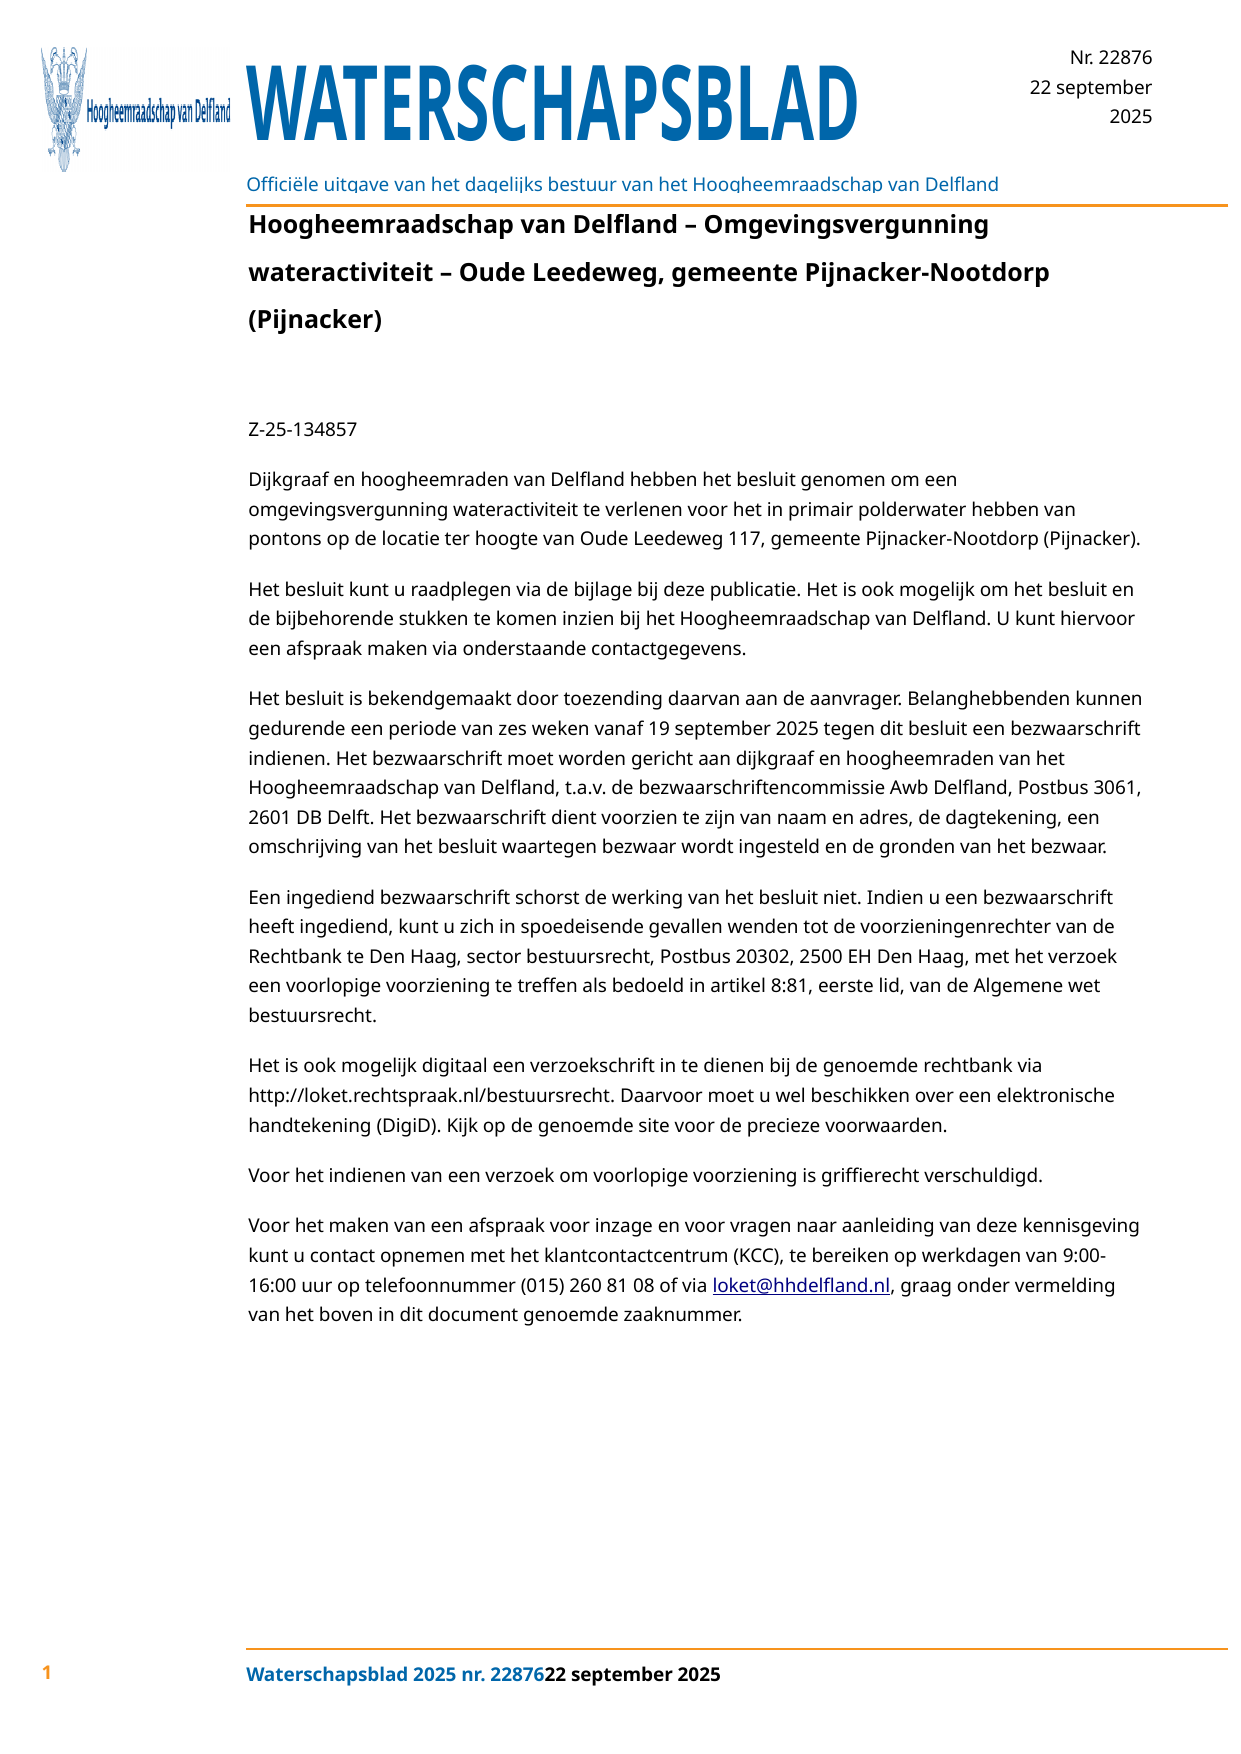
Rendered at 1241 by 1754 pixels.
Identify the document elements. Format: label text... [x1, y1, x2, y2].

picture [41, 47, 231, 172]
text Een ingediend bezwaarschrift schorst de werking van het besluit niet. Indien u een bezwaarschrift heeft ingediend, kunt u zich in spoedeisende gevallen wenden tot de voorzieningenrechter van de Rechtbank te Den Haag, sector bestuursrecht, Postbus 20302, 2500 EH Den Haag, met het verzoek een voorlopige voorziening te treffen als bedoeld in artikel 8:81, eerste lid, van de Algemene wet bestuursrecht. [248, 884, 1152, 1028]
text Hoogheemraadschap van Delfland – Omgevingsvergunning wateractiviteit – Oude Leedeweg, gemeente Pijnacker-Nootdorp (Pijnacker) [248, 207, 1152, 336]
text Het besluit is bekendgemaakt door toezending daarvan aan de aanvrager. Belanghebbenden kunnen gedurende een periode van zes weken vanaf 19 september 2025 tegen dit besluit een bezwaarschrift indienen. Het bezwaarschrift moet worden gericht aan dijkgraaf en hoogheemraden van het Hoogheemraadschap van Delfland, t.a.v. de bezwaarschriftencommissie Awb Delfland, Postbus 3061, 2601 DB Delft. Het bezwaarschrift dient voorzien te zijn van naam en adres, de dagtekening, een omschrijving van het besluit waartegen bezwaar wordt ingesteld en de gronden van het bezwaar. [248, 686, 1152, 859]
text Z-25-134857 [248, 416, 1152, 442]
text Het besluit kunt u raadplegen via de bijlage bij deze publicatie. Het is ook mogelijk om het besluit en de bijbehorende stukken te komen inzien bij het Hoogheemraadschap van Delfland. U kunt hiervoor een afspraak maken via onderstaande contactgegevens. [248, 576, 1152, 661]
text Het is ook mogelijk digitaal een verzoekschrift in te dienen bij de genoemde rechtbank via http://loket.rechtspraak.nl/bestuursrecht. Daarvoor moet u wel beschikken over een elektronische handtekening (DigiD). Kijk op de genoemde site voor de precieze voorwaarden. [248, 1053, 1152, 1137]
text Dijkgraaf en hoogheemraden van Delfland hebben het besluit genomen om een omgevingsvergunning wateractiviteit te verlenen voor het in primair polderwater hebben van pontons op de locatie ter hoogte van Oude Leedeweg 117, gemeente Pijnacker-Nootdorp (Pijnacker). [248, 466, 1152, 551]
text Voor het indienen van een verzoek om voorlopige voorziening is griffierecht verschuldigd. [248, 1162, 1152, 1188]
text Voor het maken van een afspraak voor inzage en voor vragen naar aanleiding van deze kennisgeving kunt u contact opnemen met het klantcontactcentrum (KCC), te bereiken op werkdagen van 9:00-16:00 uur op telefoonnummer (015) 260 81 08 of via loket@hhdelfland.nl, graag onder vermelding van het boven in dit document genoemde zaaknummer. [248, 1213, 1152, 1327]
